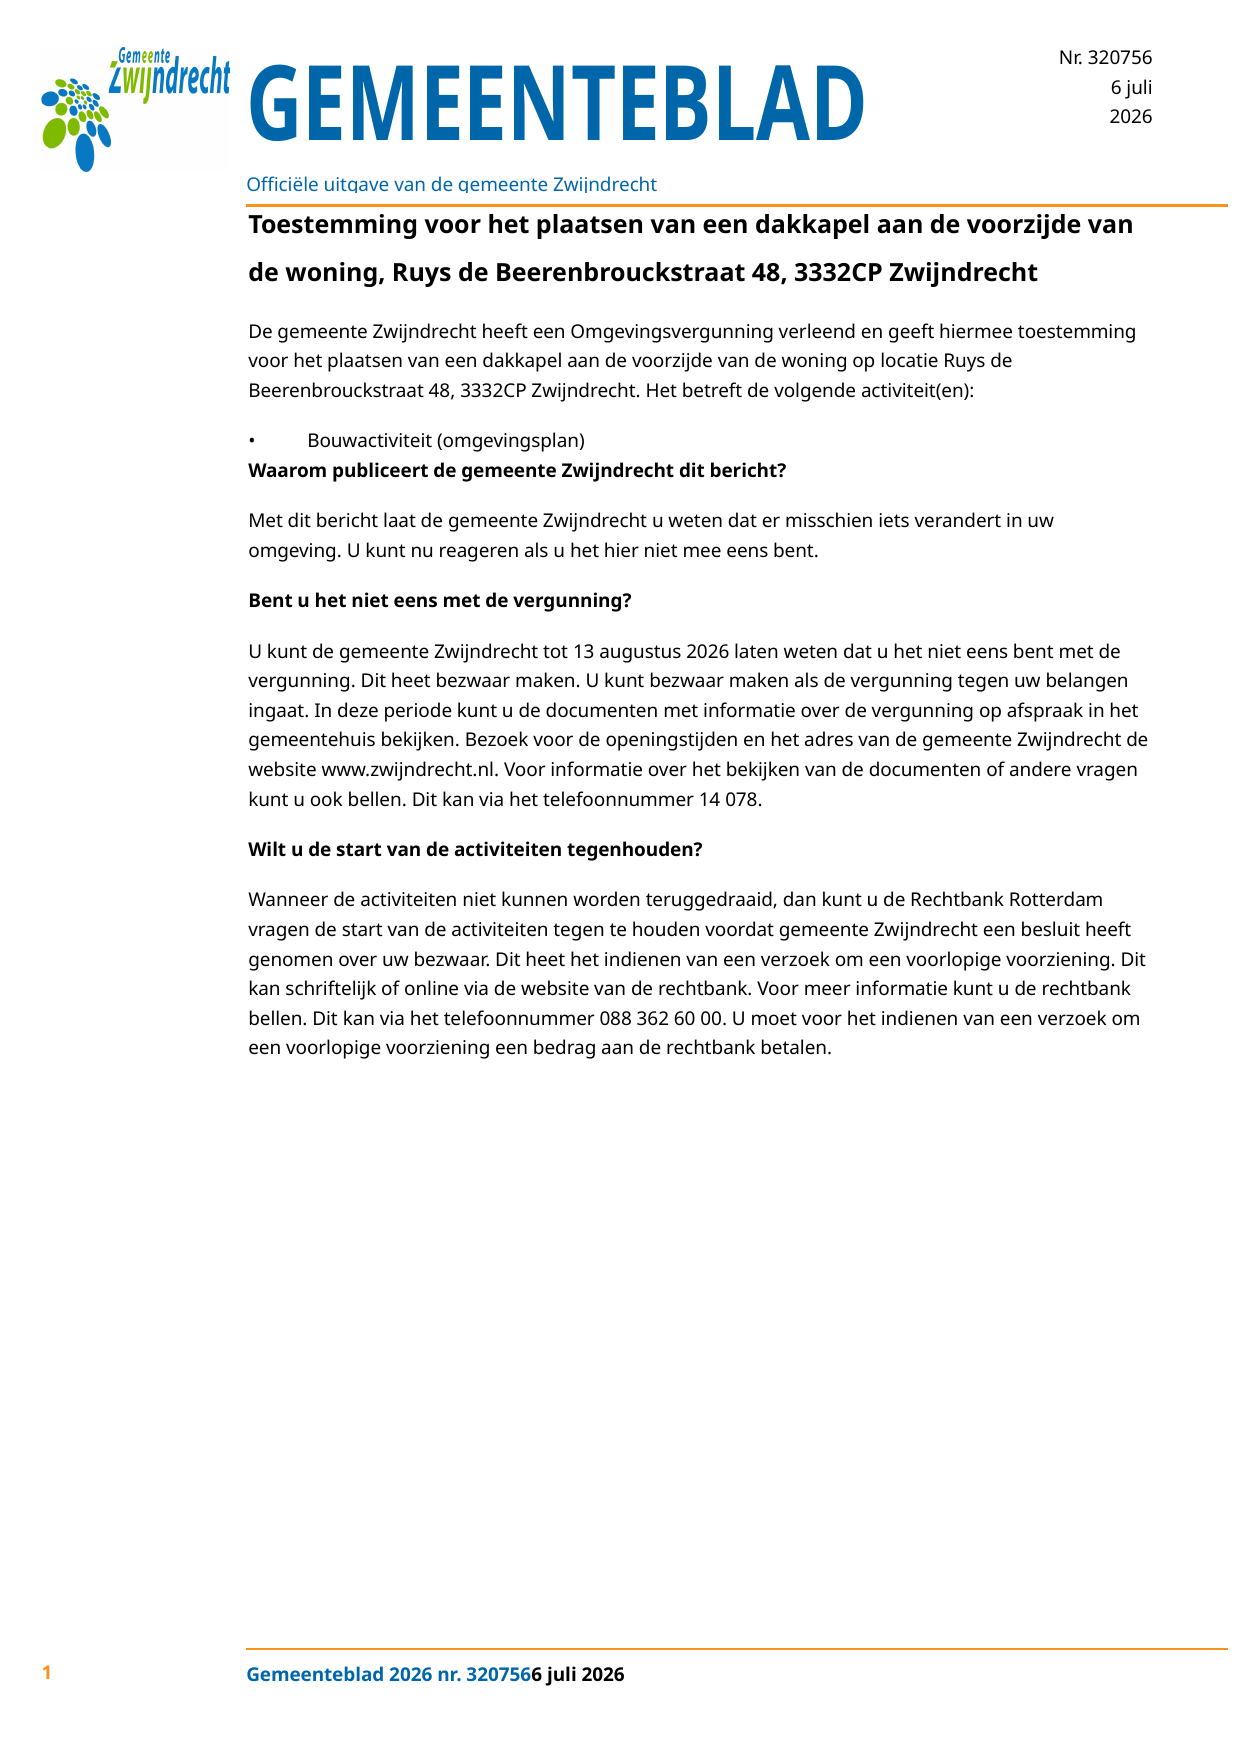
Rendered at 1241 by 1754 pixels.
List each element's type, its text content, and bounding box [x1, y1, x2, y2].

text De gemeente Zwijndrecht heeft een Omgevingsvergunning verleend en geeft hiermee toestemming voor het plaatsen van een dakkapel aan de voorzijde van de woning op locatie Ruys de Beerenbrouckstraat 48, 3332CP Zwijndrecht. Het betreft de volgende activiteit(en): [248, 318, 1152, 403]
text U kunt de gemeente Zwijndrecht tot 13 augustus 2026 laten weten dat u het niet eens bent met de vergunning. Dit heet bezwaar maken. U kunt bezwaar maken als de vergunning tegen uw belangen ingaat. In deze periode kunt u de documenten met informatie over de vergunning op afspraak in het gemeentehuis bekijken. Bezoek voor de openingstijden en het adres van de gemeente Zwijndrecht de website www.zwijndrecht.nl. Voor informatie over het bekijken van de documenten of andere vragen kunt u ook bellen. Dit kan via het telefoonnummer 14 078. [248, 638, 1152, 812]
picture [41, 47, 231, 172]
text Bent u het niet eens met de vergunning? [248, 587, 1152, 613]
text Wilt u de start van de activiteiten tegenhouden? [248, 836, 1152, 862]
text Wanneer de activiteiten niet kunnen worden teruggedraaid, dan kunt u de Rechtbank Rotterdam vragen de start van de activiteiten tegen te houden voordat gemeente Zwijndrecht een besluit heeft genomen over uw bezwaar. Dit heet het indienen van een verzoek om een voorlopige voorziening. Dit kan schriftelijk of online via de website van de rechtbank. Voor meer informatie kunt u de rechtbank bellen. Dit kan via het telefoonnummer 088 362 60 00. U moet voor het indienen van een verzoek om een voorlopige voorziening een bedrag aan de rechtbank betalen. [248, 887, 1152, 1060]
text Met dit bericht laat de gemeente Zwijndrecht u weten dat er misschien iets verandert in uw omgeving. U kunt nu reageren als u het hier niet mee eens bent. [248, 507, 1152, 563]
list Bouwactiviteit (omgevingsplan) [248, 427, 1152, 453]
text Toestemming voor het plaatsen van een dakkapel aan de voorzijde van de woning, Ruys de Beerenbrouckstraat 48, 3332CP Zwijndrecht [248, 207, 1152, 288]
text Waarom publiceert de gemeente Zwijndrecht dit bericht? [248, 457, 1152, 483]
